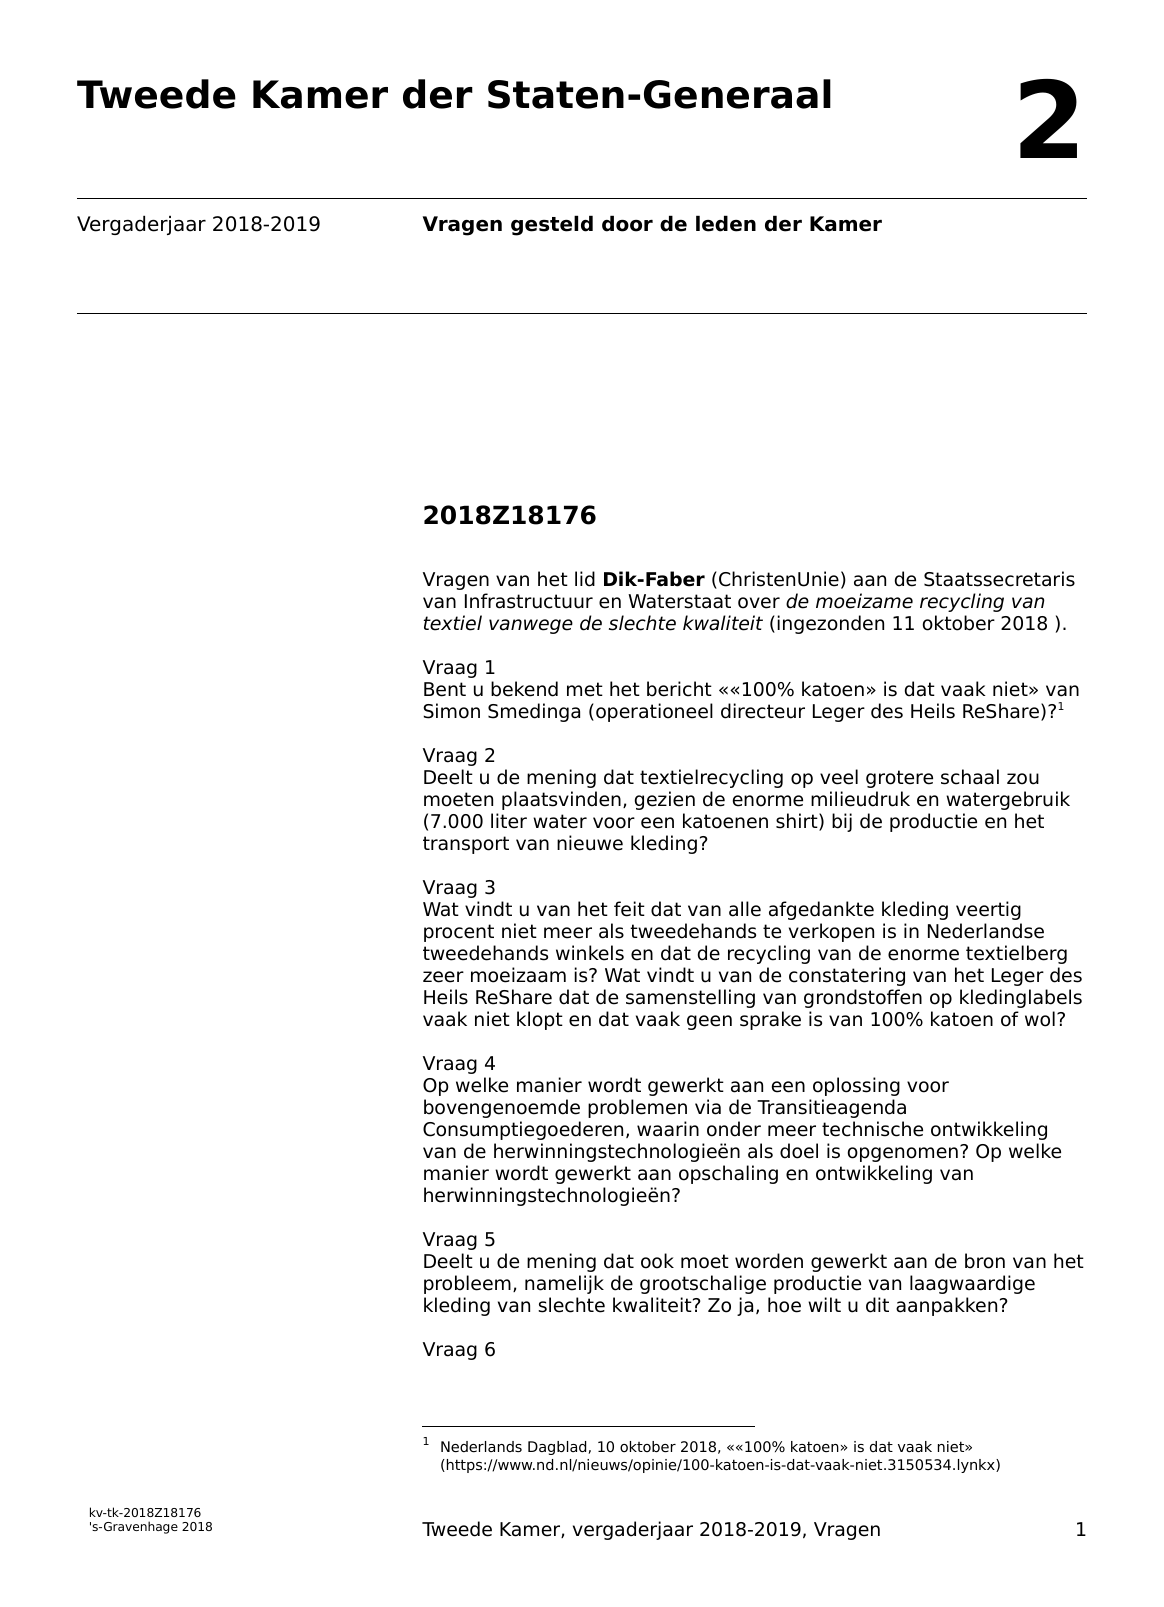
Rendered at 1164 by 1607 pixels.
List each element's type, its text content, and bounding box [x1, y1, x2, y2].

text 's-Gravenhage 2018 [88, 1520, 323, 1534]
text Vraag 1 [422, 657, 1087, 679]
text Wat vindt u van het feit dat van alle afgedankte kleding veertig procent niet meer als tweedehands te verkopen is in Nederlandse tweedehands winkels en dat de recycling van de enorme textielberg zeer moeizaam is? Wat vindt u van de constatering van het Leger des Heils ReShare dat de samenstelling van grondstoffen op kledinglabels vaak niet klopt en dat vaak geen sprake is van 100% katoen of wol? [422, 899, 1087, 1031]
text Op welke manier wordt gewerkt aan een oplossing voor bovengenoemde problemen via de Transitieagenda Consumptiegoederen, waarin onder meer technische ontwikkeling van de herwinningstechnologieën als doel is opgenomen? Op welke manier wordt gewerkt aan opschaling en ontwikkeling van herwinningstechnologieën? [422, 1075, 1087, 1207]
table_header Tweede Kamer der Staten-Generaal [77, 59, 886, 198]
text Vraag 2 [422, 745, 1087, 767]
text 2018Z18176 [422, 501, 1087, 531]
text Vragen van het lid Dik-Faber (ChristenUnie) aan de Staatssecretaris van Infrastructuur en Waterstaat over de moeizame recycling van textiel vanwege de slechte kwaliteit (ingezonden 11 oktober 2018 ). [422, 569, 1087, 635]
text Deelt u de mening dat textielrecycling op veel grotere schaal zou moeten plaatsvinden, gezien de enorme milieudruk en watergebruik (7.000 liter water voor een katoenen shirt) bij de productie en het transport van nieuwe kleding? [422, 767, 1087, 855]
text Vraag 4 [422, 1053, 1087, 1075]
table_cell Vragen gesteld door de leden der Kamer [422, 199, 1087, 313]
text Deelt u de mening dat ook moet worden gewerkt aan de bron van het probleem, namelijk de grootschalige productie van laagwaardige kleding van slechte kwaliteit? Zo ja, hoe wilt u dit aanpakken? [422, 1251, 1087, 1317]
text Vraag 3 [422, 877, 1087, 899]
text Bent u bekend met het bericht ««100% katoen» is dat vaak niet» van Simon Smedinga (operationeel directeur Leger des Heils ReShare)? [422, 679, 1087, 723]
text Vraag 5 [422, 1229, 1087, 1251]
text kv-tk-2018Z18176 [88, 1506, 323, 1520]
text Nederlands Dagblad, 10 oktober 2018, ««100% katoen» is dat vaak niet» (https://www.nd.nl/nieuws/opinie/100-katoen-is-dat-vaak-niet.3150534.lynkx) [422, 1435, 1087, 1474]
text Vraag 6 [422, 1339, 1087, 1361]
table_cell Vergaderjaar 2018-2019 [77, 199, 422, 313]
table_header 2 [886, 59, 1087, 198]
